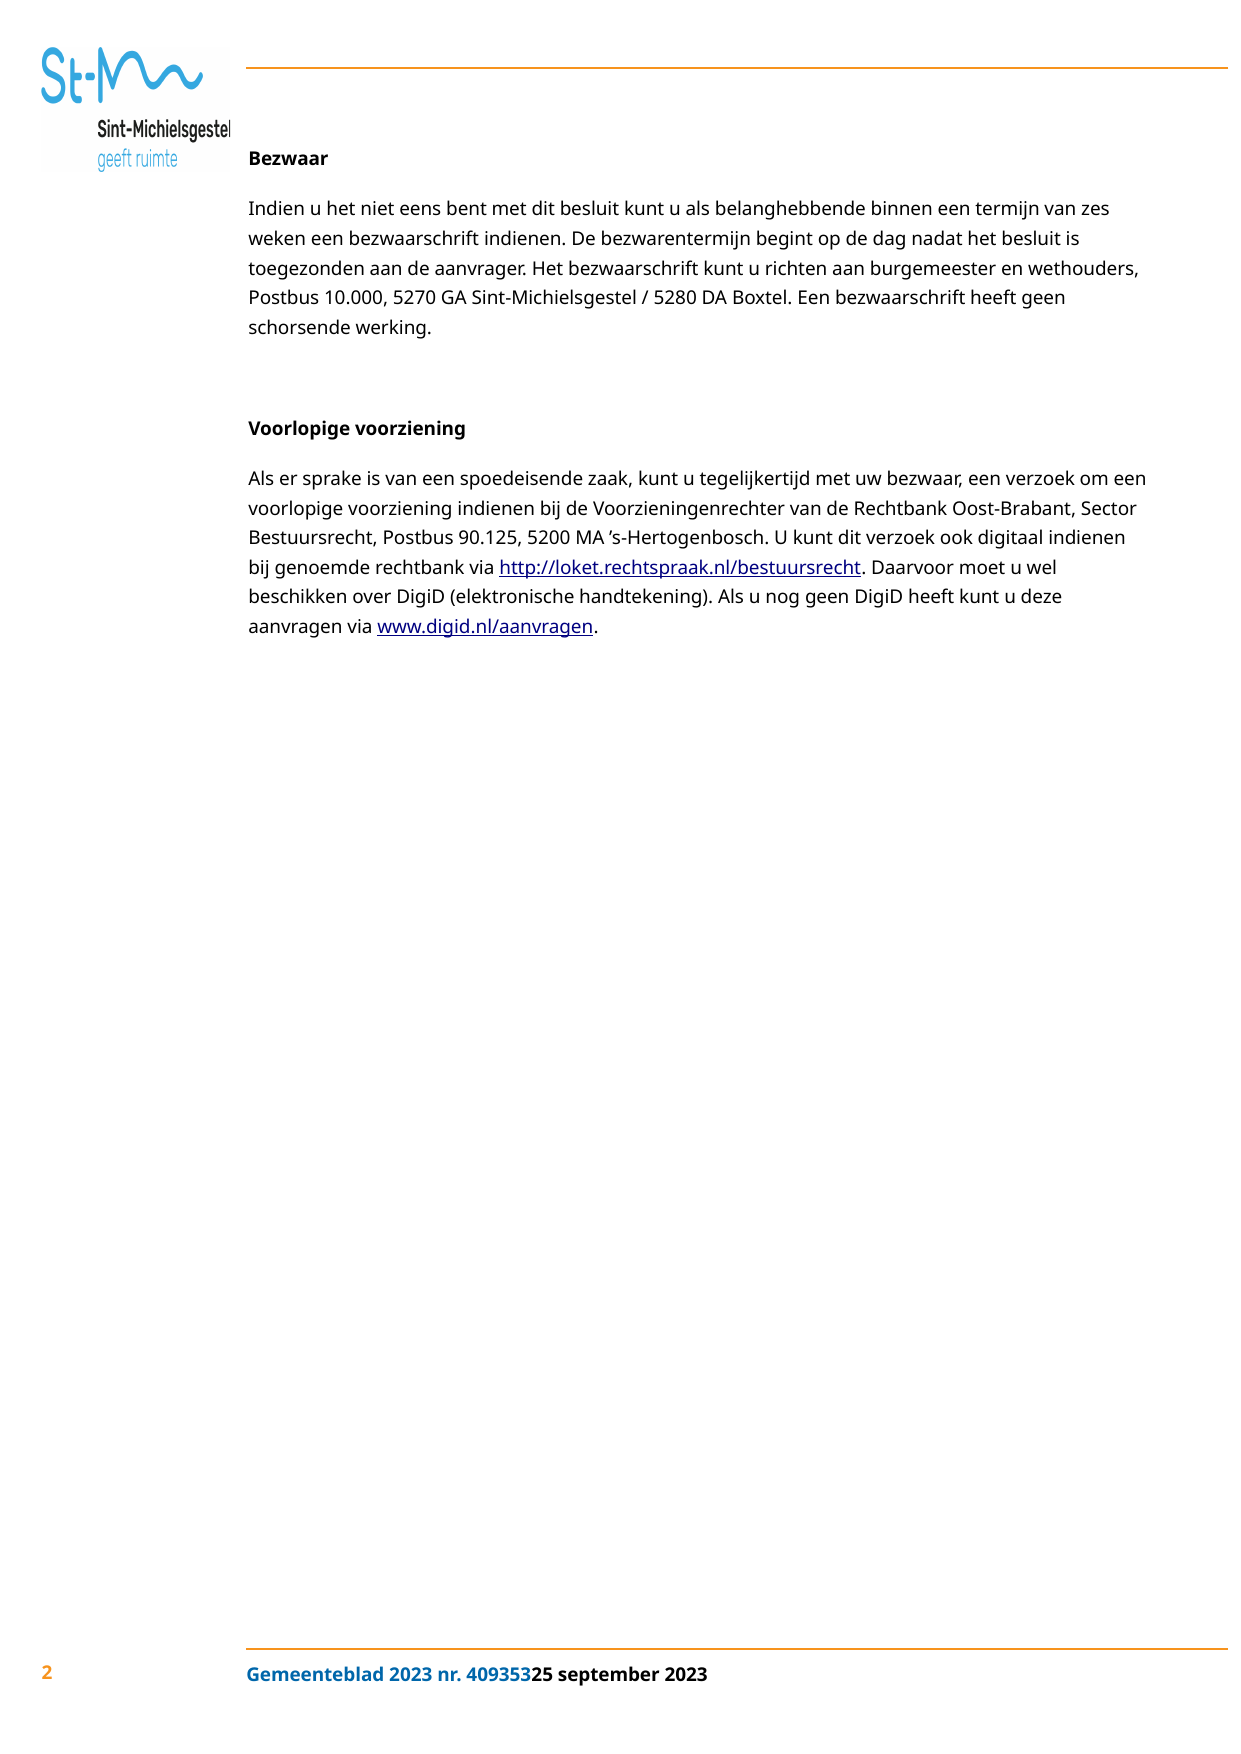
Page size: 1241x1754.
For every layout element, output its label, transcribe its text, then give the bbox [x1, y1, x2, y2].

text Als er sprake is van een spoedeisende zaak, kunt u tegelijkertijd met uw bezwaar, een verzoek om een voorlopige voorziening indienen bij de Voorzieningenrechter van de Rechtbank Oost-Brabant, Sector Bestuursrecht, Postbus 90.125, 5200 MA ’s-Hertogenbosch. U kunt dit verzoek ook digitaal indienen bij genoemde rechtbank via http://loket.rechtspraak.nl/bestuursrecht. Daarvoor moet u wel beschikken over DigiD (elektronische handtekening). Als u nog geen DigiD heeft kunt u deze aanvragen via www.digid.nl/aanvragen. [248, 465, 1152, 639]
text Bezwaar [248, 145, 1152, 171]
text Indien u het niet eens bent met dit besluit kunt u als belanghebbende binnen een termijn van zes weken een bezwaarschrift indienen. De bezwarentermijn begint op de dag nadat het besluit is toegezonden aan de aanvrager. Het bezwaarschrift kunt u richten aan burgemeester en wethouders, Postbus 10.000, 5270 GA Sint-Michielsgestel / 5280 DA Boxtel. Een bezwaarschrift heeft geen schorsende werking. [248, 196, 1152, 340]
picture [41, 47, 231, 172]
text Voorlopige voorziening [248, 415, 1152, 441]
